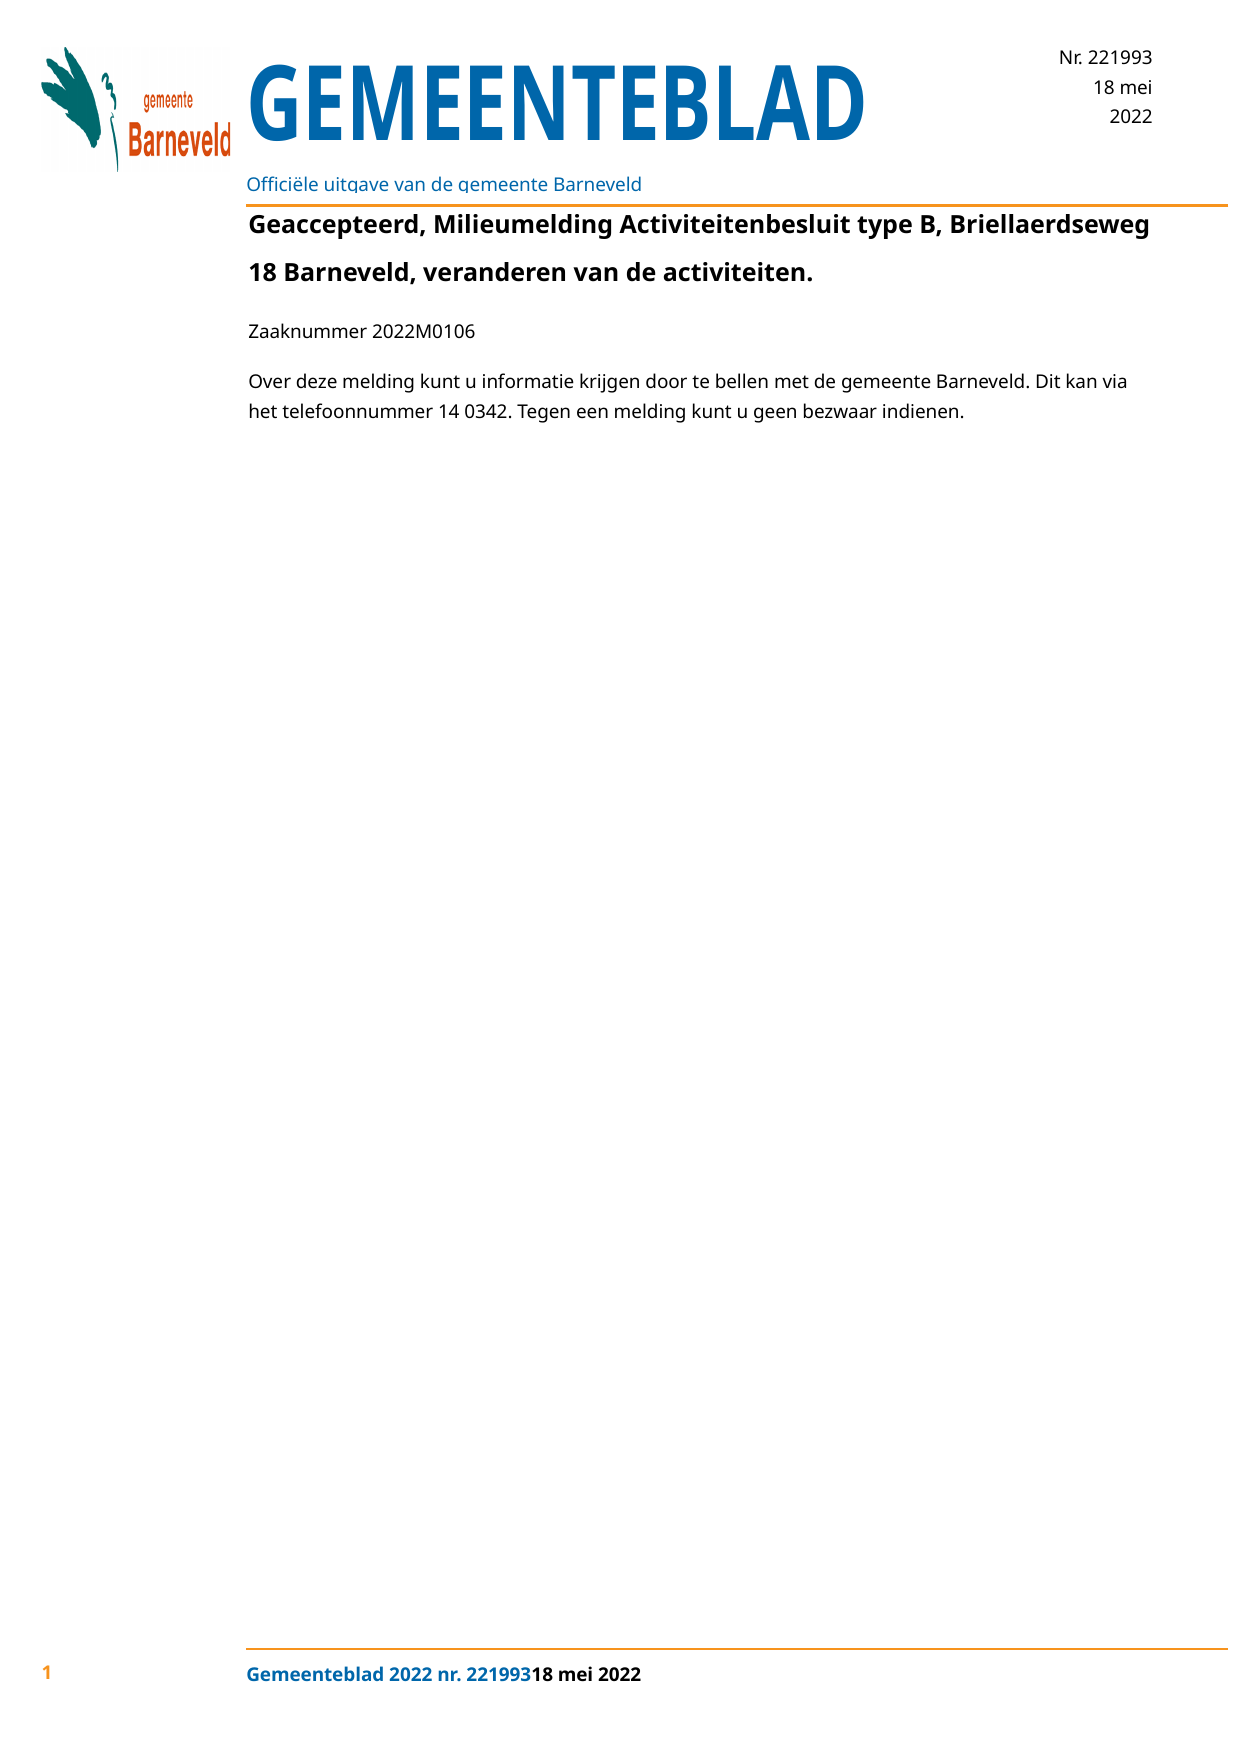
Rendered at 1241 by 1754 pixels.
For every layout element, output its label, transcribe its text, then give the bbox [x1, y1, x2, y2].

text Zaaknummer 2022M0106 [248, 318, 1152, 344]
text Geaccepteerd, Milieumelding Activiteitenbesluit type B, Briellaerdseweg 18 Barneveld, veranderen van de activiteiten. [248, 207, 1152, 288]
picture [41, 47, 231, 172]
text Over deze melding kunt u informatie krijgen door te bellen met de gemeente Barneveld. Dit kan via het telefoonnummer 14 0342. Tegen een melding kunt u geen bezwaar indienen. [248, 368, 1152, 424]
